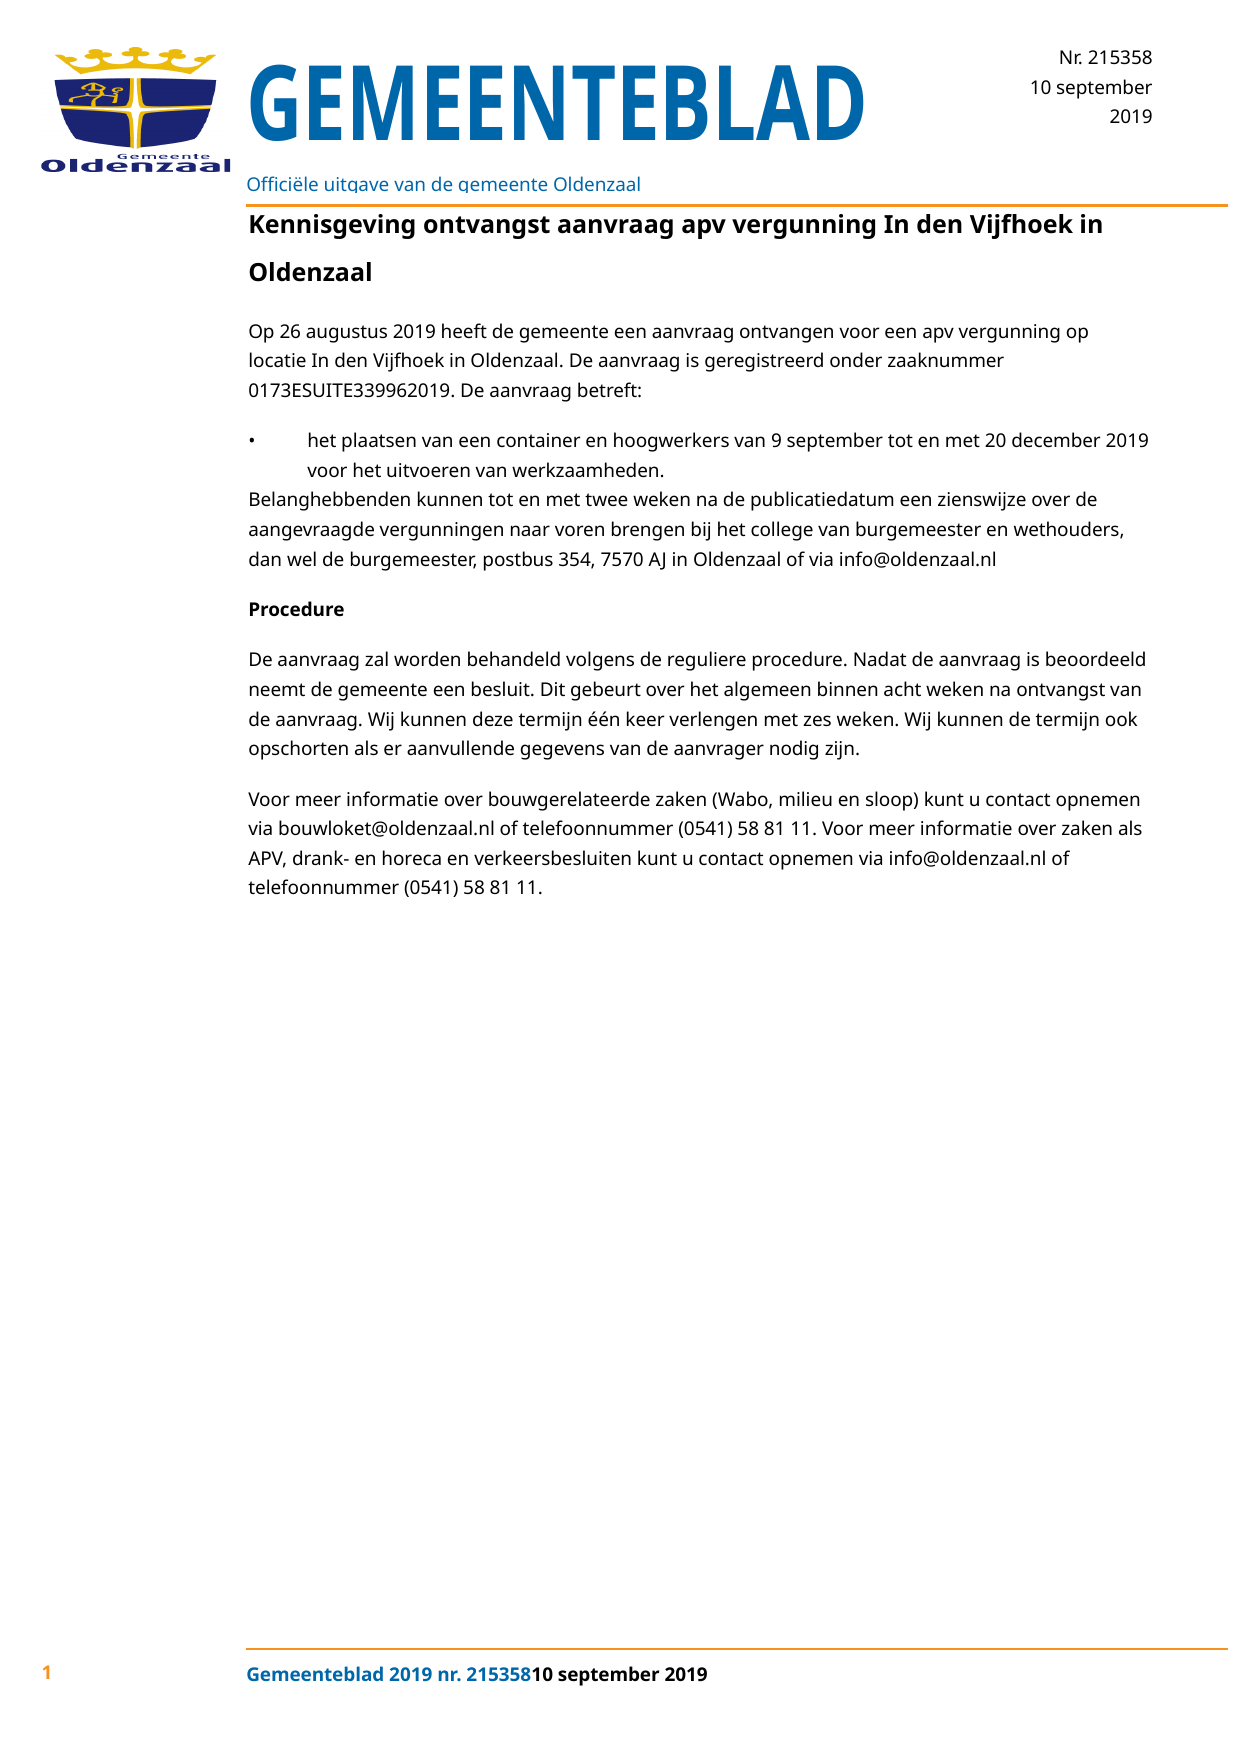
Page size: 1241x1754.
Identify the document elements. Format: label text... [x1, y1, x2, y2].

list het plaatsen van een container en hoogwerkers van 9 september tot en met 20 december 2019 voor het uitvoeren van werkzaamheden. [248, 427, 1152, 483]
text De aanvraag zal worden behandeld volgens de reguliere procedure. Nadat de aanvraag is beoordeeld neemt de gemeente een besluit. Dit gebeurt over het algemeen binnen acht weken na ontvangst van de aanvraag. Wij kunnen deze termijn één keer verlengen met zes weken. Wij kunnen de termijn ook opschorten als er aanvullende gegevens van de aanvrager nodig zijn. [248, 647, 1152, 761]
text Belanghebbenden kunnen tot en met twee weken na de publicatiedatum een zienswijze over de aangevraagde vergunningen naar voren brengen bij het college van burgemeester en wethouders, dan wel de burgemeester, postbus 354, 7570 AJ in Oldenzaal of via info@oldenzaal.nl [248, 487, 1152, 572]
picture [41, 47, 231, 172]
text Op 26 augustus 2019 heeft de gemeente een aanvraag ontvangen voor een apv vergunning op locatie In den Vijfhoek in Oldenzaal. De aanvraag is geregistreerd onder zaaknummer 0173ESUITE339962019. De aanvraag betreft: [248, 318, 1152, 403]
text Procedure [248, 596, 1152, 622]
text Voor meer informatie over bouwgerelateerde zaken (Wabo, milieu en sloop) kunt u contact opnemen via bouwloket@oldenzaal.nl of telefoonnummer (0541) 58 81 11. Voor meer informatie over zaken als APV, drank- en horeca en verkeersbesluiten kunt u contact opnemen via info@oldenzaal.nl of telefoonnummer (0541) 58 81 11. [248, 786, 1152, 900]
text Kennisgeving ontvangst aanvraag apv vergunning In den Vijfhoek in Oldenzaal [248, 207, 1152, 288]
